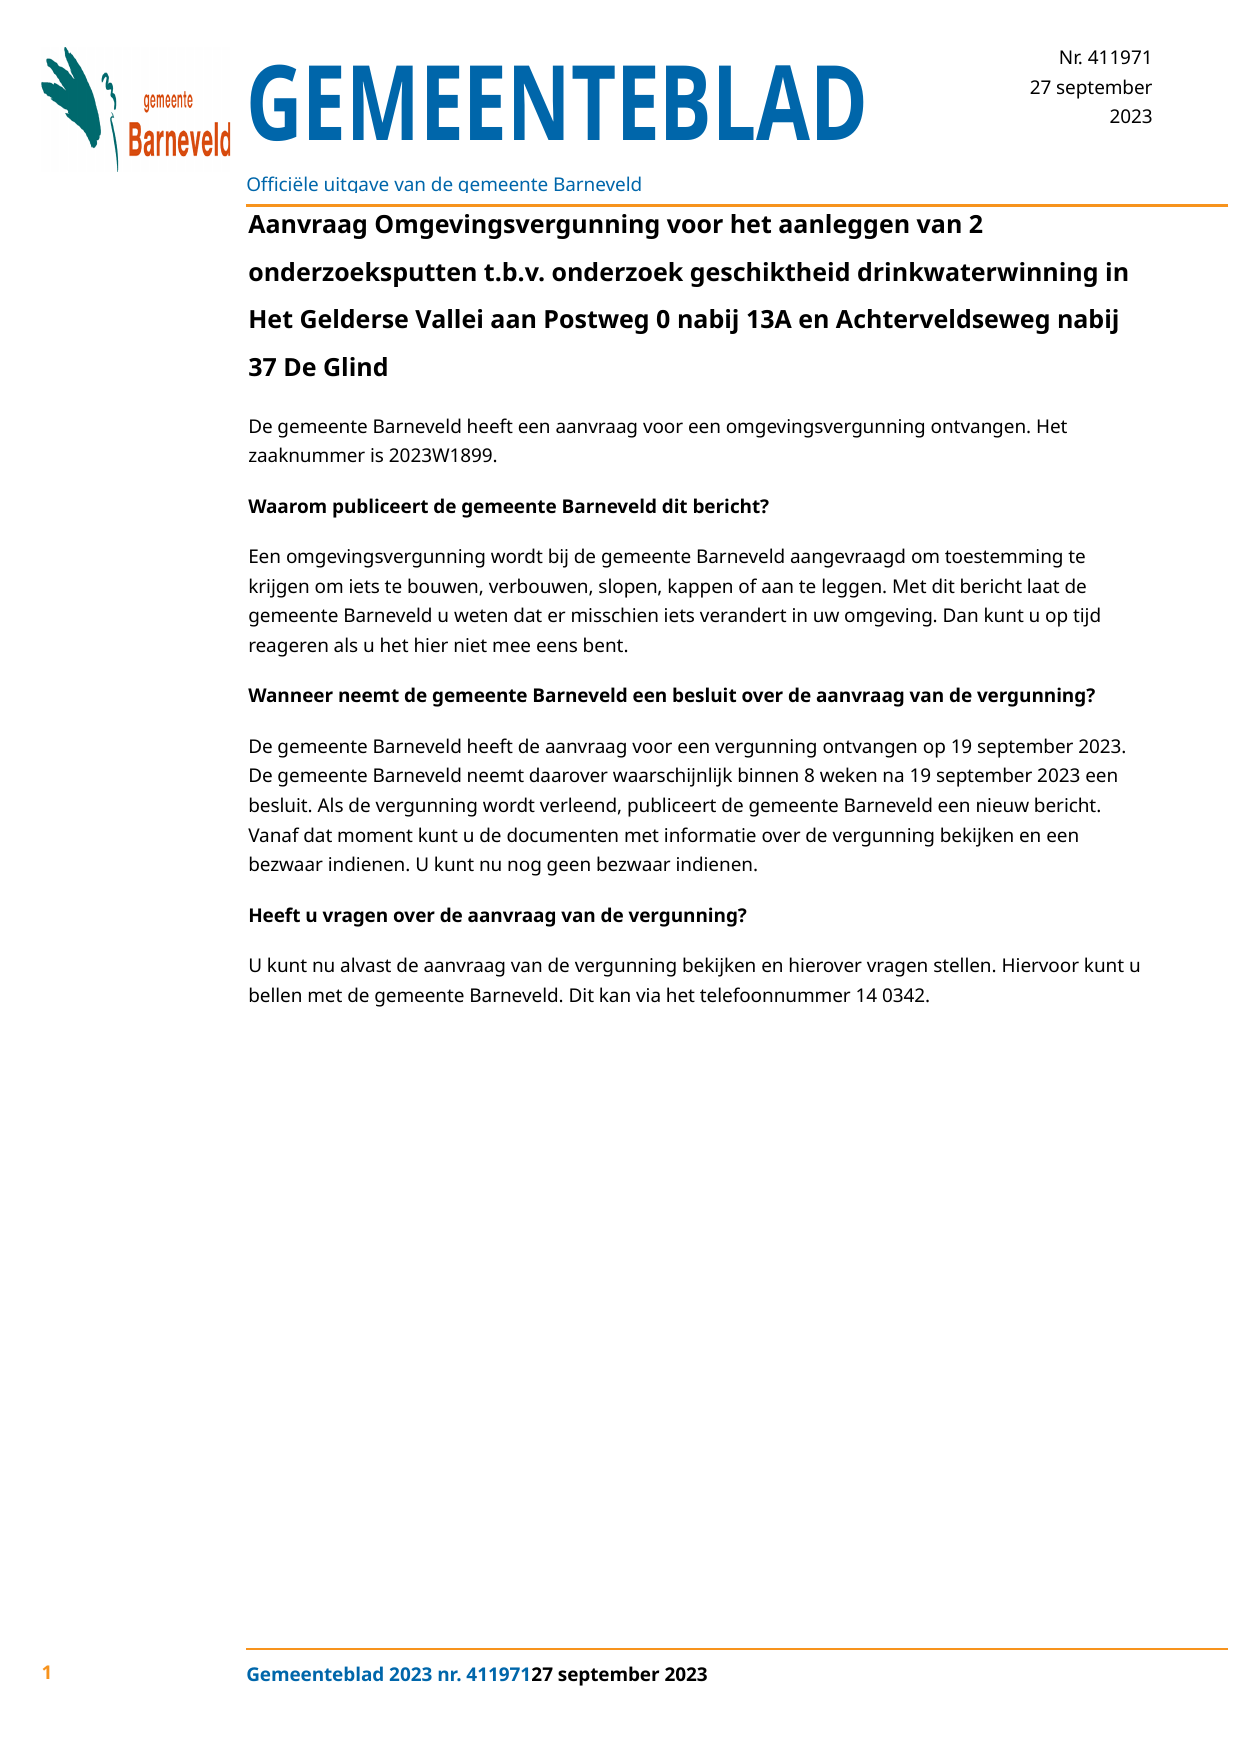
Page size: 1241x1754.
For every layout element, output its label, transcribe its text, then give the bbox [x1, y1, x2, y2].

text Aanvraag Omgevingsvergunning voor het aanleggen van 2 onderzoeksputten t.b.v. onderzoek geschiktheid drinkwaterwinning in Het Gelderse Vallei aan Postweg 0 nabij 13A en Achterveldseweg nabij 37 De Glind [248, 207, 1152, 384]
picture [41, 47, 231, 172]
text U kunt nu alvast de aanvraag van de vergunning bekijken en hierover vragen stellen. Hiervoor kunt u bellen met de gemeente Barneveld. Dit kan via het telefoonnummer 14 0342. [248, 952, 1152, 1008]
text Wanneer neemt de gemeente Barneveld een besluit over de aanvraag van de vergunning? [248, 683, 1152, 708]
text Een omgevingsvergunning wordt bij de gemeente Barneveld aangevraagd om toestemming te krijgen om iets te bouwen, verbouwen, slopen, kappen of aan te leggen. Met dit bericht laat de gemeente Barneveld u weten dat er misschien iets verandert in uw omgeving. Dan kunt u op tijd reageren als u het hier niet mee eens bent. [248, 543, 1152, 658]
text De gemeente Barneveld heeft de aanvraag voor een vergunning ontvangen op 19 september 2023. De gemeente Barneveld neemt daarover waarschijnlijk binnen 8 weken na 19 september 2023 een besluit. Als de vergunning wordt verleend, publiceert de gemeente Barneveld een nieuw bericht. Vanaf dat moment kunt u de documenten met informatie over de vergunning bekijken en een bezwaar indienen. U kunt nu nog geen bezwaar indienen. [248, 733, 1152, 877]
text De gemeente Barneveld heeft een aanvraag voor een omgevingsvergunning ontvangen. Het zaaknummer is 2023W1899. [248, 413, 1152, 468]
text Heeft u vragen over de aanvraag van de vergunning? [248, 902, 1152, 928]
text Waarom publiceert de gemeente Barneveld dit bericht? [248, 493, 1152, 519]
